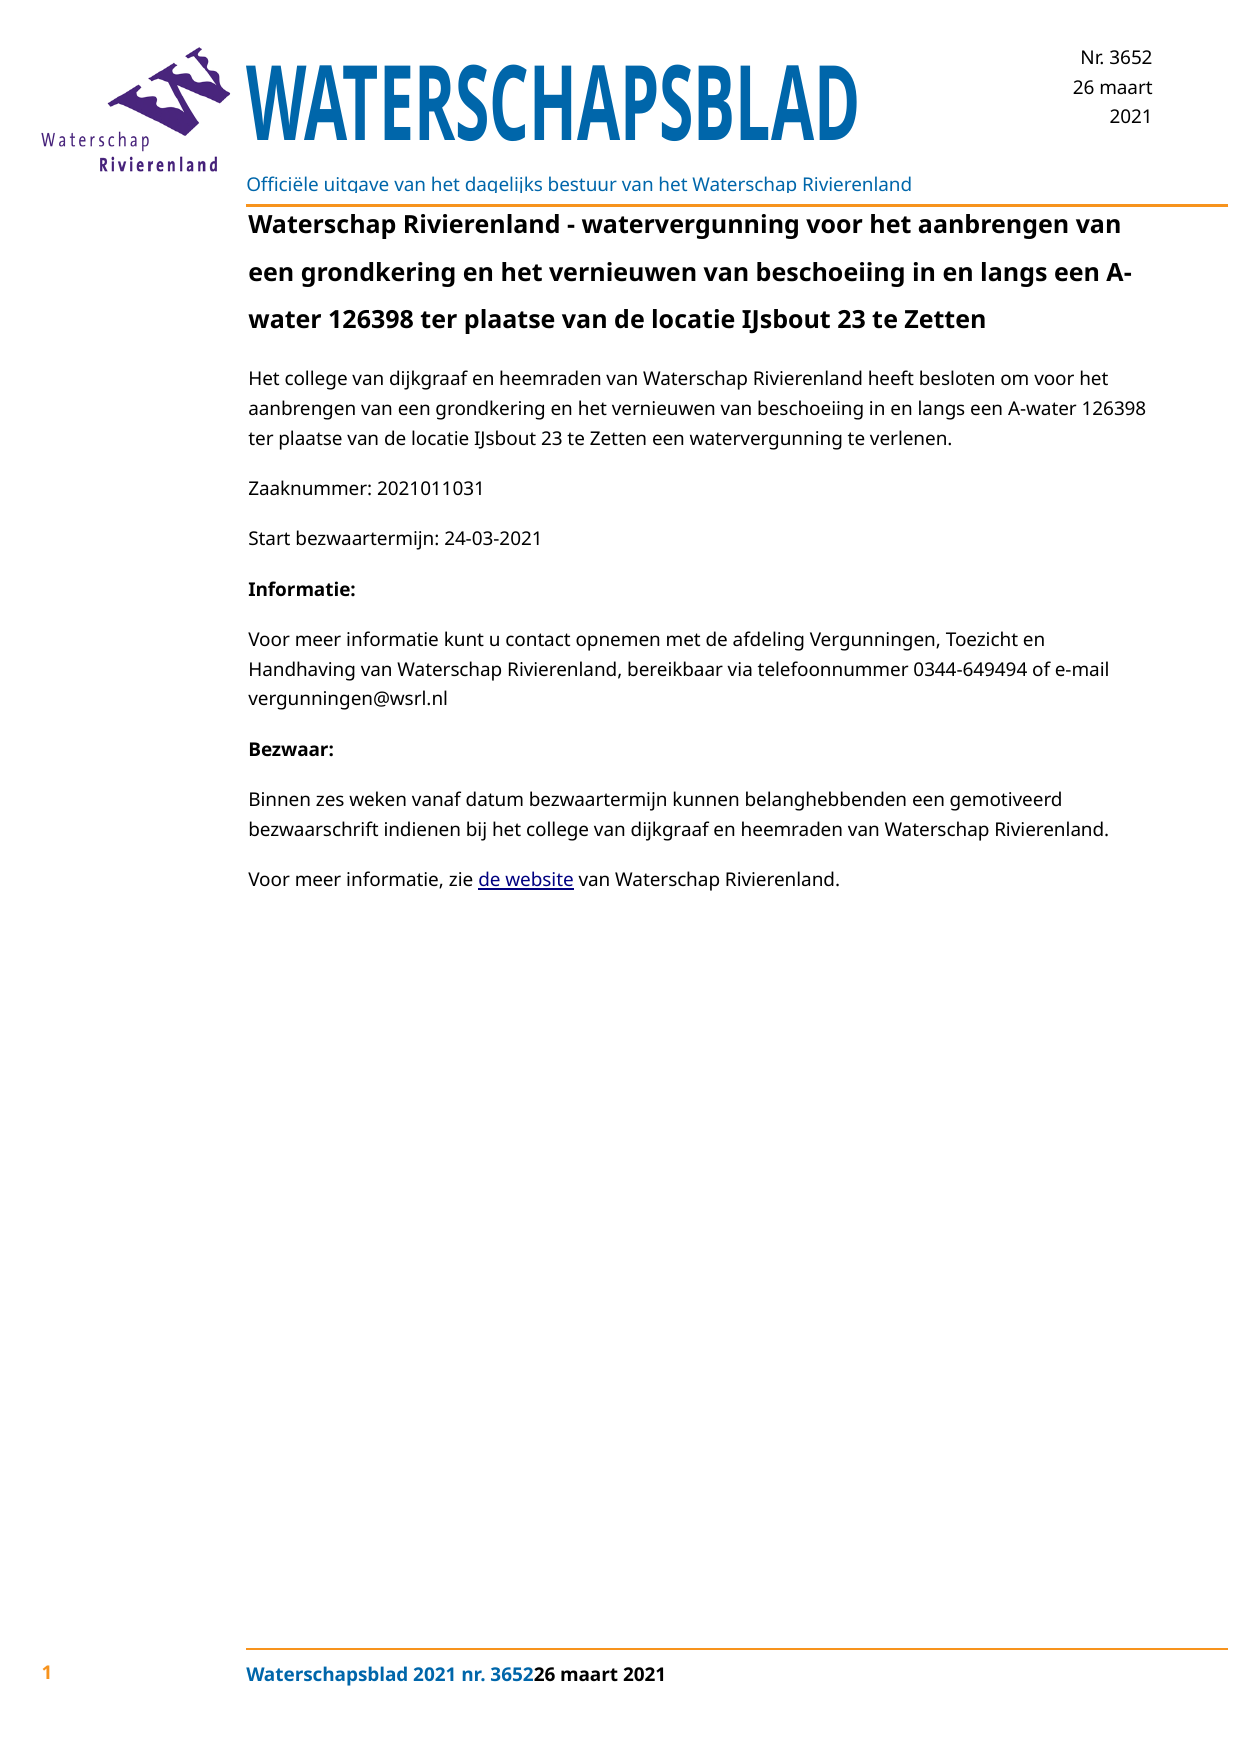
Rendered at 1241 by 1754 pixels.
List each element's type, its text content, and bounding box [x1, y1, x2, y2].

text Het college van dijkgraaf en heemraden van Waterschap Rivierenland heeft besloten om voor het aanbrengen van een grondkering en het vernieuwen van beschoeiing in en langs een A-water 126398 ter plaatse van de locatie IJsbout 23 te Zetten een watervergunning te verlenen. [248, 366, 1152, 450]
text Voor meer informatie, zie de website van Waterschap Rivierenland. [248, 866, 1152, 892]
picture [41, 47, 231, 172]
text Binnen zes weken vanaf datum bezwaartermijn kunnen belanghebbenden een gemotiveerd bezwaarschrift indienen bij het college van dijkgraaf en heemraden van Waterschap Rivierenland. [248, 786, 1152, 842]
text Voor meer informatie kunt u contact opnemen met de afdeling Vergunningen, Toezicht en Handhaving van Waterschap Rivierenland, bereikbaar via telefoonnummer 0344-649494 of e-mail vergunningen@wsrl.nl [248, 626, 1152, 711]
text Zaaknummer: 2021011031 [248, 475, 1152, 501]
text Waterschap Rivierenland - watervergunning voor het aanbrengen van een grondkering en het vernieuwen van beschoeiing in en langs een A-water 126398 ter plaatse van de locatie IJsbout 23 te Zetten [248, 207, 1152, 336]
text Start bezwaartermijn: 24-03-2021 [248, 526, 1152, 551]
text Informatie: [248, 576, 1152, 602]
text Bezwaar: [248, 736, 1152, 762]
